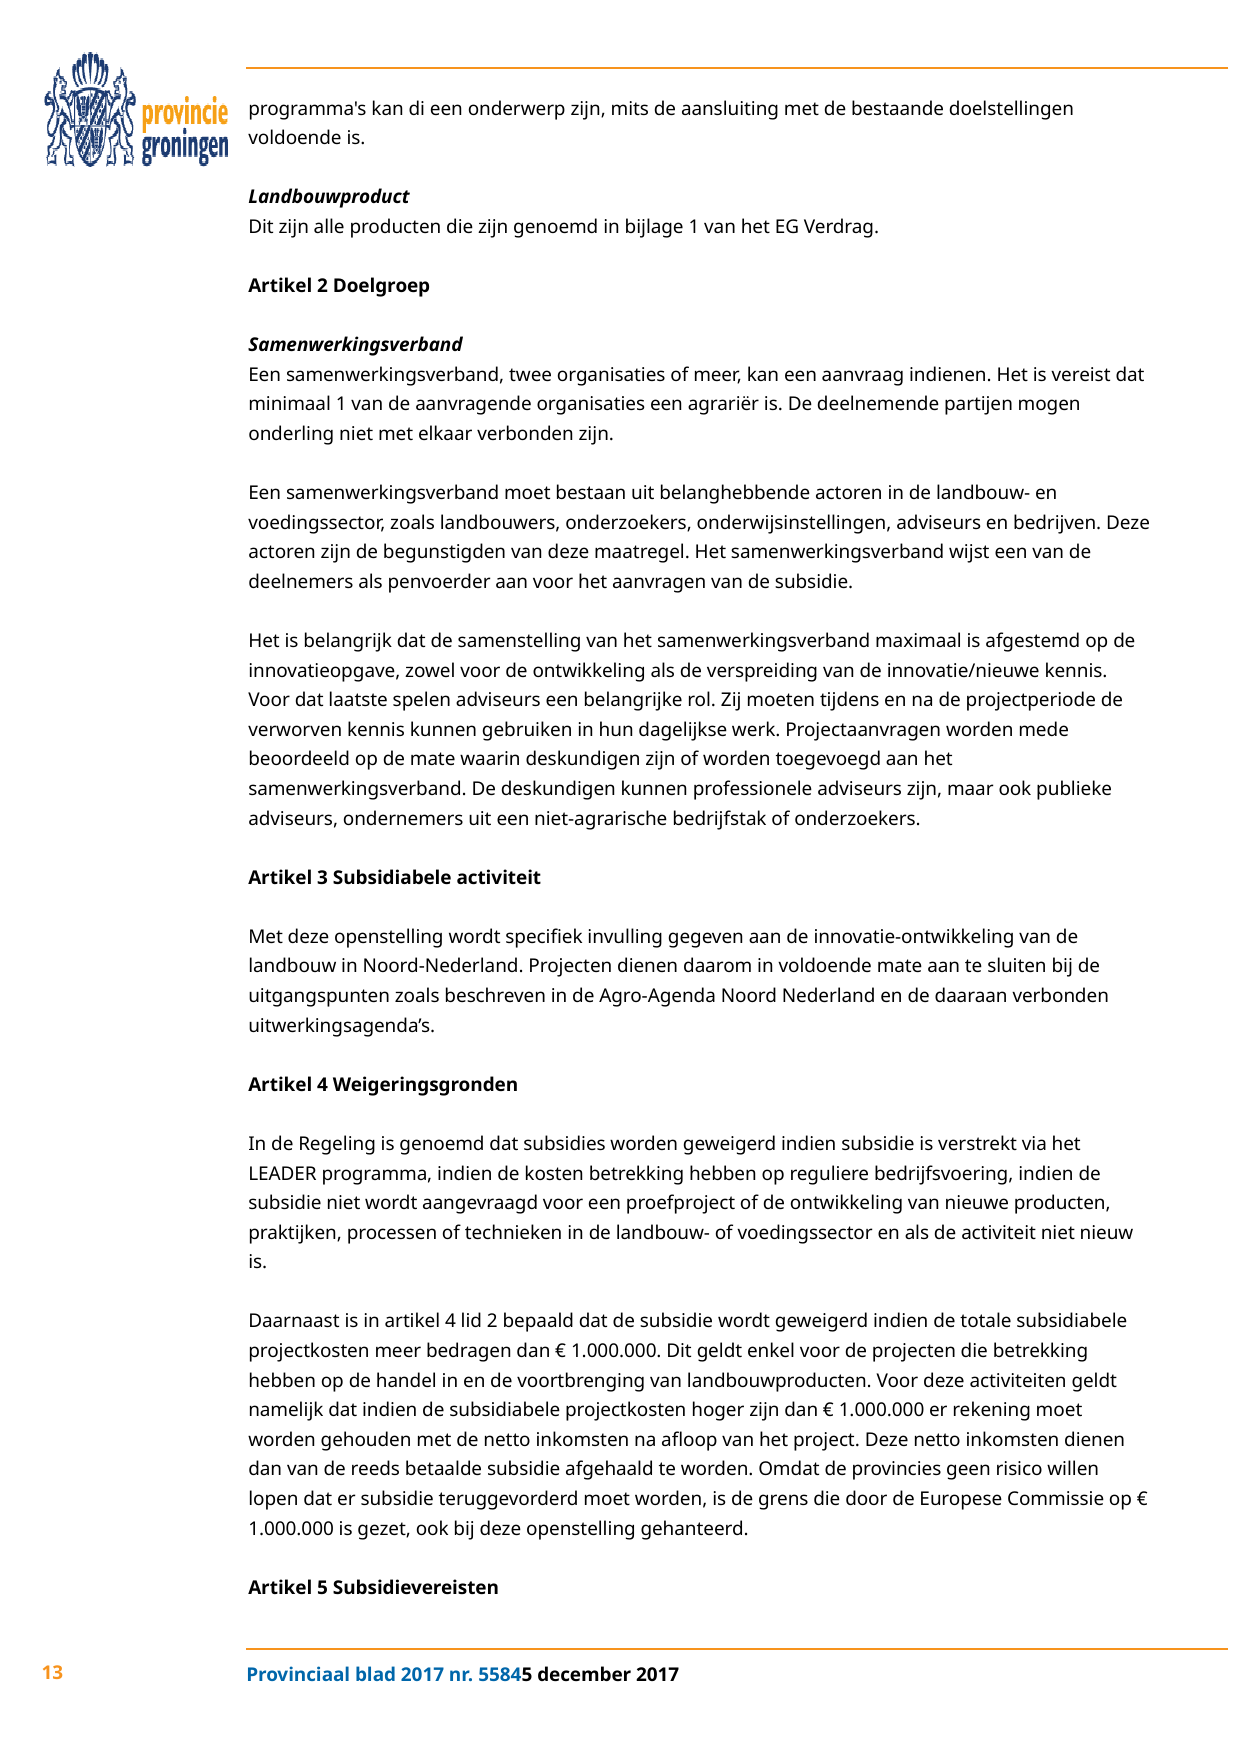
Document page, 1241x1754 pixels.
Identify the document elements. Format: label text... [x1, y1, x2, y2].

text Landbouwproduct [248, 183, 1152, 209]
text Artikel 4 Weigeringsgronden [248, 1071, 1152, 1097]
text Artikel 3 Subsidiabele activiteit [248, 864, 1152, 890]
text Met deze openstelling wordt specifiek invulling gegeven aan de innovatie-ontwikkeling van de landbouw in Noord-Nederland. Projecten dienen daarom in voldoende mate aan te sluiten bij de uitgangspunten zoals beschreven in de Agro-Agenda Noord Nederland en de daaraan verbonden uitwerkingsagenda’s. [248, 923, 1152, 1038]
text programma's kan di een onderwerp zijn, mits de aansluiting met de bestaande doelstellingen voldoende is. [248, 95, 1152, 150]
text Het is belangrijk dat de samenstelling van het samenwerkingsverband maximaal is afgestemd op de innovatieopgave, zowel voor de ontwikkeling als de verspreiding van de innovatie/nieuwe kennis. Voor dat laatste spelen adviseurs een belangrijke rol. Zij moeten tijdens en na de projectperiode de verworven kennis kunnen gebruiken in hun dagelijkse werk. Projectaanvragen worden mede beoordeeld op de mate waarin deskundigen zijn of worden toegevoegd aan het samenwerkingsverband. De deskundigen kunnen professionele adviseurs zijn, maar ook publieke adviseurs, ondernemers uit een niet-agrarische bedrijfstak of onderzoekers. [248, 627, 1152, 831]
text Artikel 5 Subsidievereisten [248, 1574, 1152, 1600]
text Dit zijn alle producten die zijn genoemd in bijlage 1 van het EG Verdrag. [248, 213, 1152, 239]
text In de Regeling is genoemd dat subsidies worden geweigerd indien subsidie is verstrekt via het LEADER programma, indien de kosten betrekking hebben op reguliere bedrijfsvoering, indien de subsidie niet wordt aangevraagd voor een proefproject of de ontwikkeling van nieuwe producten, praktijken, processen of technieken in de landbouw- of voedingssector en als de activiteit niet nieuw is. [248, 1130, 1152, 1274]
text Daarnaast is in artikel 4 lid 2 bepaald dat de subsidie wordt geweigerd indien de totale subsidiabele projectkosten meer bedragen dan € 1.000.000. Dit geldt enkel voor de projecten die betrekking hebben op de handel in en de voortbrenging van landbouwproducten. Voor deze activiteiten geldt namelijk dat indien de subsidiabele projectkosten hoger zijn dan € 1.000.000 er rekening moet worden gehouden met de netto inkomsten na afloop van het project. Deze netto inkomsten dienen dan van de reeds betaalde subsidie afgehaald te worden. Omdat de provincies geen risico willen lopen dat er subsidie teruggevorderd moet worden, is de grens die door de Europese Commissie op € 1.000.000 is gezet, ook bij deze openstelling gehanteerd. [248, 1308, 1152, 1541]
picture [41, 47, 231, 172]
text Samenwerkingsverband [248, 331, 1152, 357]
text Een samenwerkingsverband moet bestaan uit belanghebbende actoren in de landbouw- en voedingssector, zoals landbouwers, onderzoekers, onderwijsinstellingen, adviseurs en bedrijven. Deze actoren zijn de begunstigden van deze maatregel. Het samenwerkingsverband wijst een van de deelnemers als penvoerder aan voor het aanvragen van de subsidie. [248, 479, 1152, 594]
text Een samenwerkingsverband, twee organisaties of meer, kan een aanvraag indienen. Het is vereist dat minimaal 1 van de aanvragende organisaties een agrariër is. De deelnemende partijen mogen onderling niet met elkaar verbonden zijn. [248, 361, 1152, 446]
text Artikel 2 Doelgroep [248, 272, 1152, 298]
